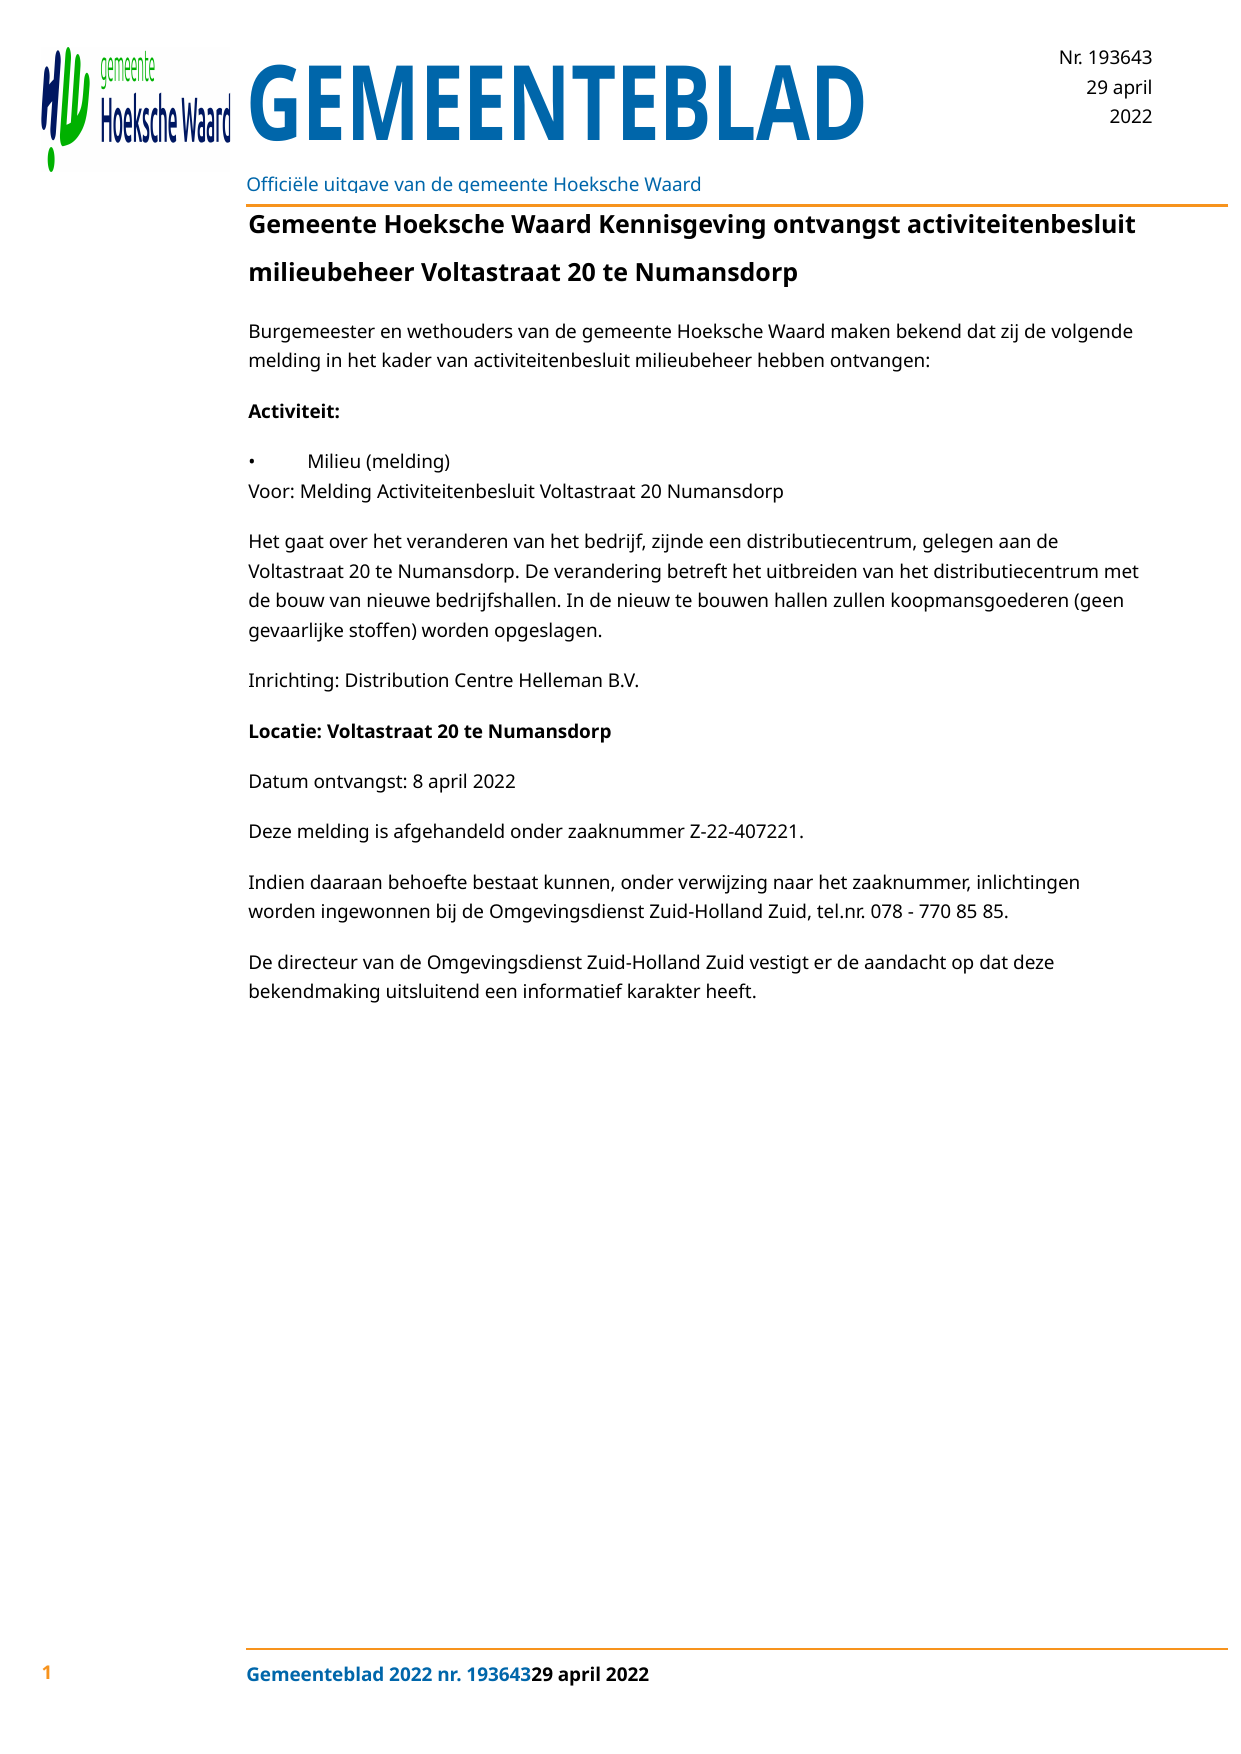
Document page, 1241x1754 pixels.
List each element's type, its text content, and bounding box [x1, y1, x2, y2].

text Locatie: Voltastraat 20 te Numansdorp [248, 718, 1152, 744]
text Indien daaraan behoefte bestaat kunnen, onder verwijzing naar het zaaknummer, inlichtingen worden ingewonnen bij de Omgevingsdienst Zuid-Holland Zuid, tel.nr. 078 - 770 85 85. [248, 869, 1152, 924]
text Activiteit: [248, 398, 1152, 424]
text Het gaat over het veranderen van het bedrijf, zijnde een distributiecentrum, gelegen aan de Voltastraat 20 te Numansdorp. De verandering betreft het uitbreiden van het distributiecentrum met de bouw van nieuwe bedrijfshallen. In de nieuw te bouwen hallen zullen koopmansgoederen (geen gevaarlijke stoffen) worden opgeslagen. [248, 528, 1152, 643]
text Voor: Melding Activiteitenbesluit Voltastraat 20 Numansdorp [248, 478, 1152, 504]
text Gemeente Hoeksche Waard Kennisgeving ontvangst activiteitenbesluit milieubeheer Voltastraat 20 te Numansdorp [248, 207, 1152, 288]
text Deze melding is afgehandeld onder zaaknummer Z-22-407221. [248, 819, 1152, 844]
text Burgemeester en wethouders van de gemeente Hoeksche Waard maken bekend dat zij de volgende melding in het kader van activiteitenbesluit milieubeheer hebben ontvangen: [248, 318, 1152, 373]
text Datum ontvangst: 8 april 2022 [248, 768, 1152, 794]
picture [41, 47, 231, 172]
list Milieu (melding) [248, 448, 1152, 474]
text Inrichting: Distribution Centre Helleman B.V. [248, 667, 1152, 693]
text De directeur van de Omgevingsdienst Zuid-Holland Zuid vestigt er de aandacht op dat deze bekendmaking uitsluitend een informatief karakter heeft. [248, 949, 1152, 1004]
